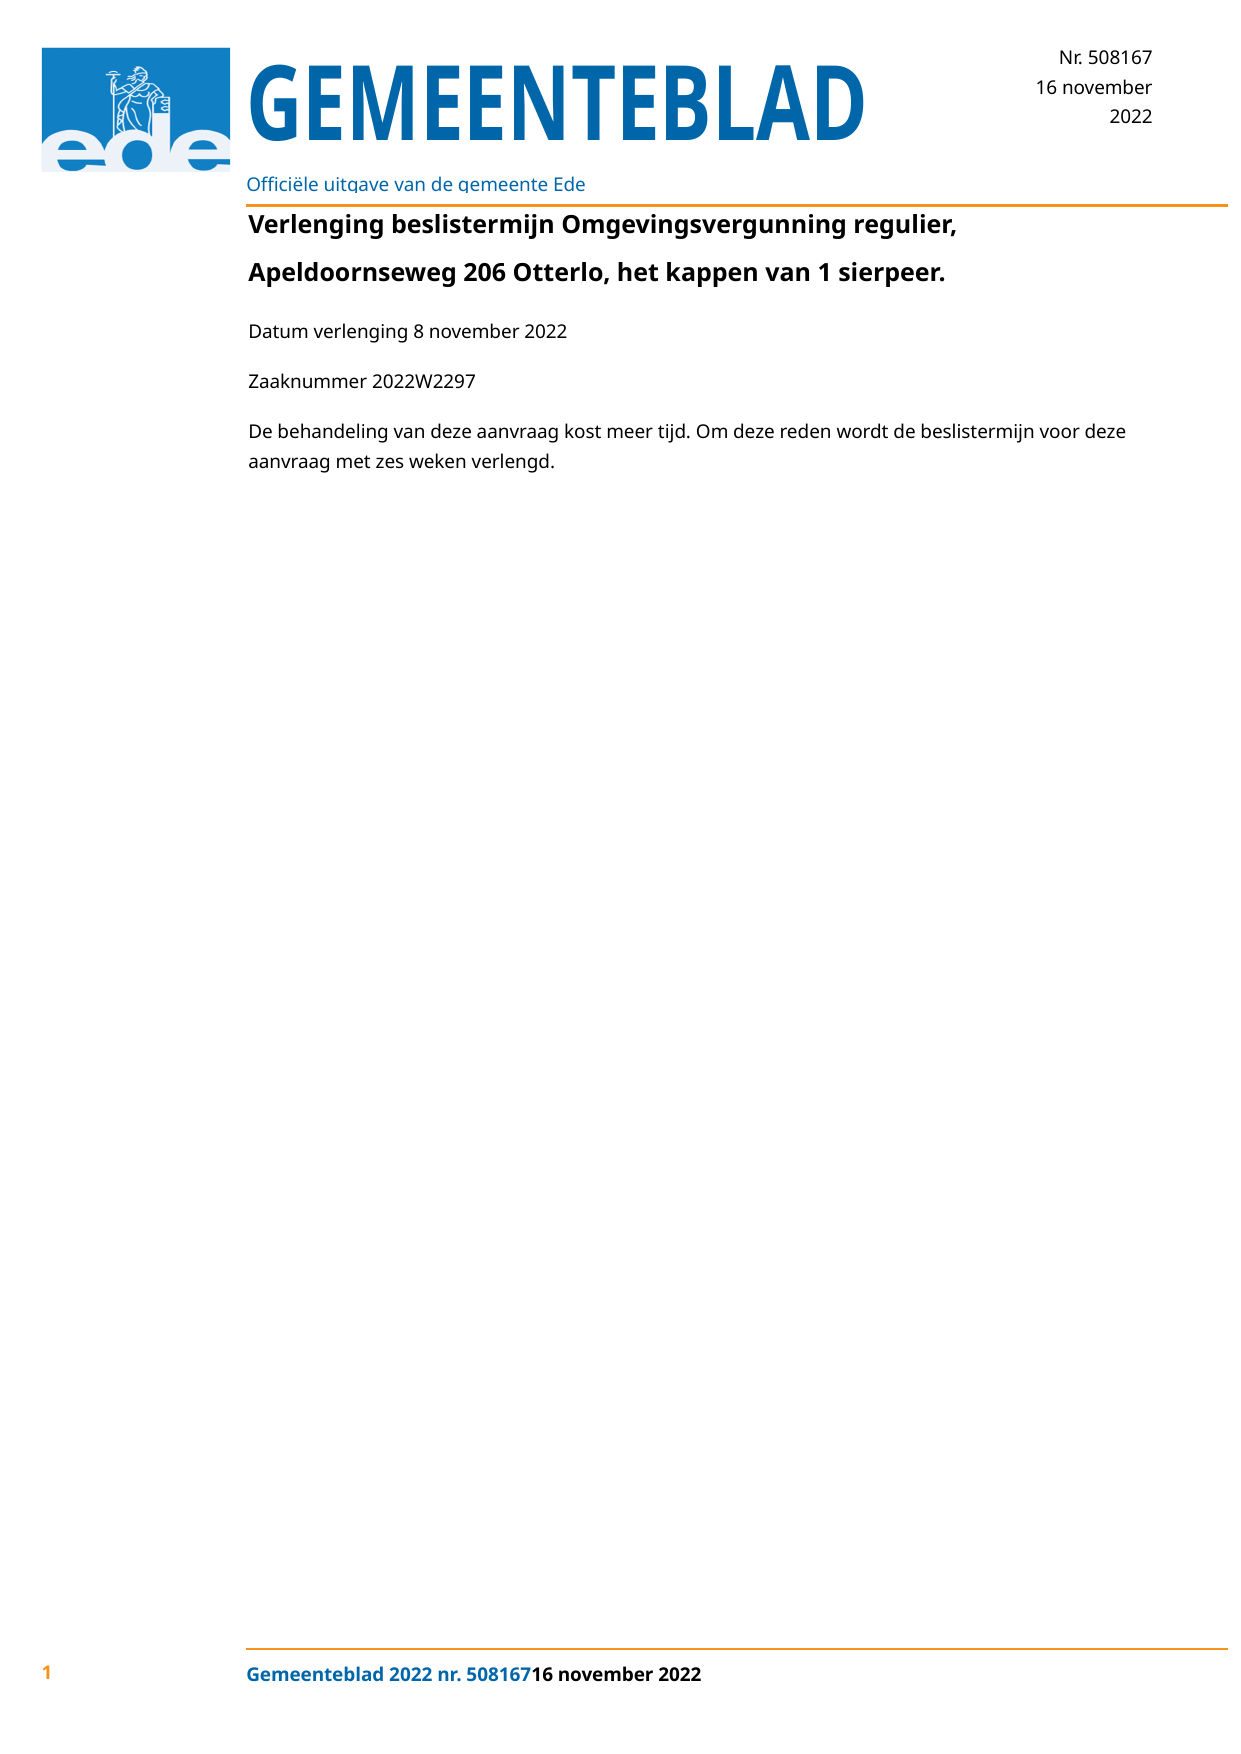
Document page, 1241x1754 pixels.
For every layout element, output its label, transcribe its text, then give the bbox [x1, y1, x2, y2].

text Zaaknummer 2022W2297 [248, 368, 1152, 394]
text De behandeling van deze aanvraag kost meer tijd. Om deze reden wordt de beslistermijn voor deze aanvraag met zes weken verlengd. [248, 419, 1152, 474]
text Verlenging beslistermijn Omgevingsvergunning regulier, Apeldoornseweg 206 Otterlo, het kappen van 1 sierpeer. [248, 207, 1152, 288]
text Datum verlenging 8 november 2022 [248, 318, 1152, 344]
picture [41, 47, 231, 172]
